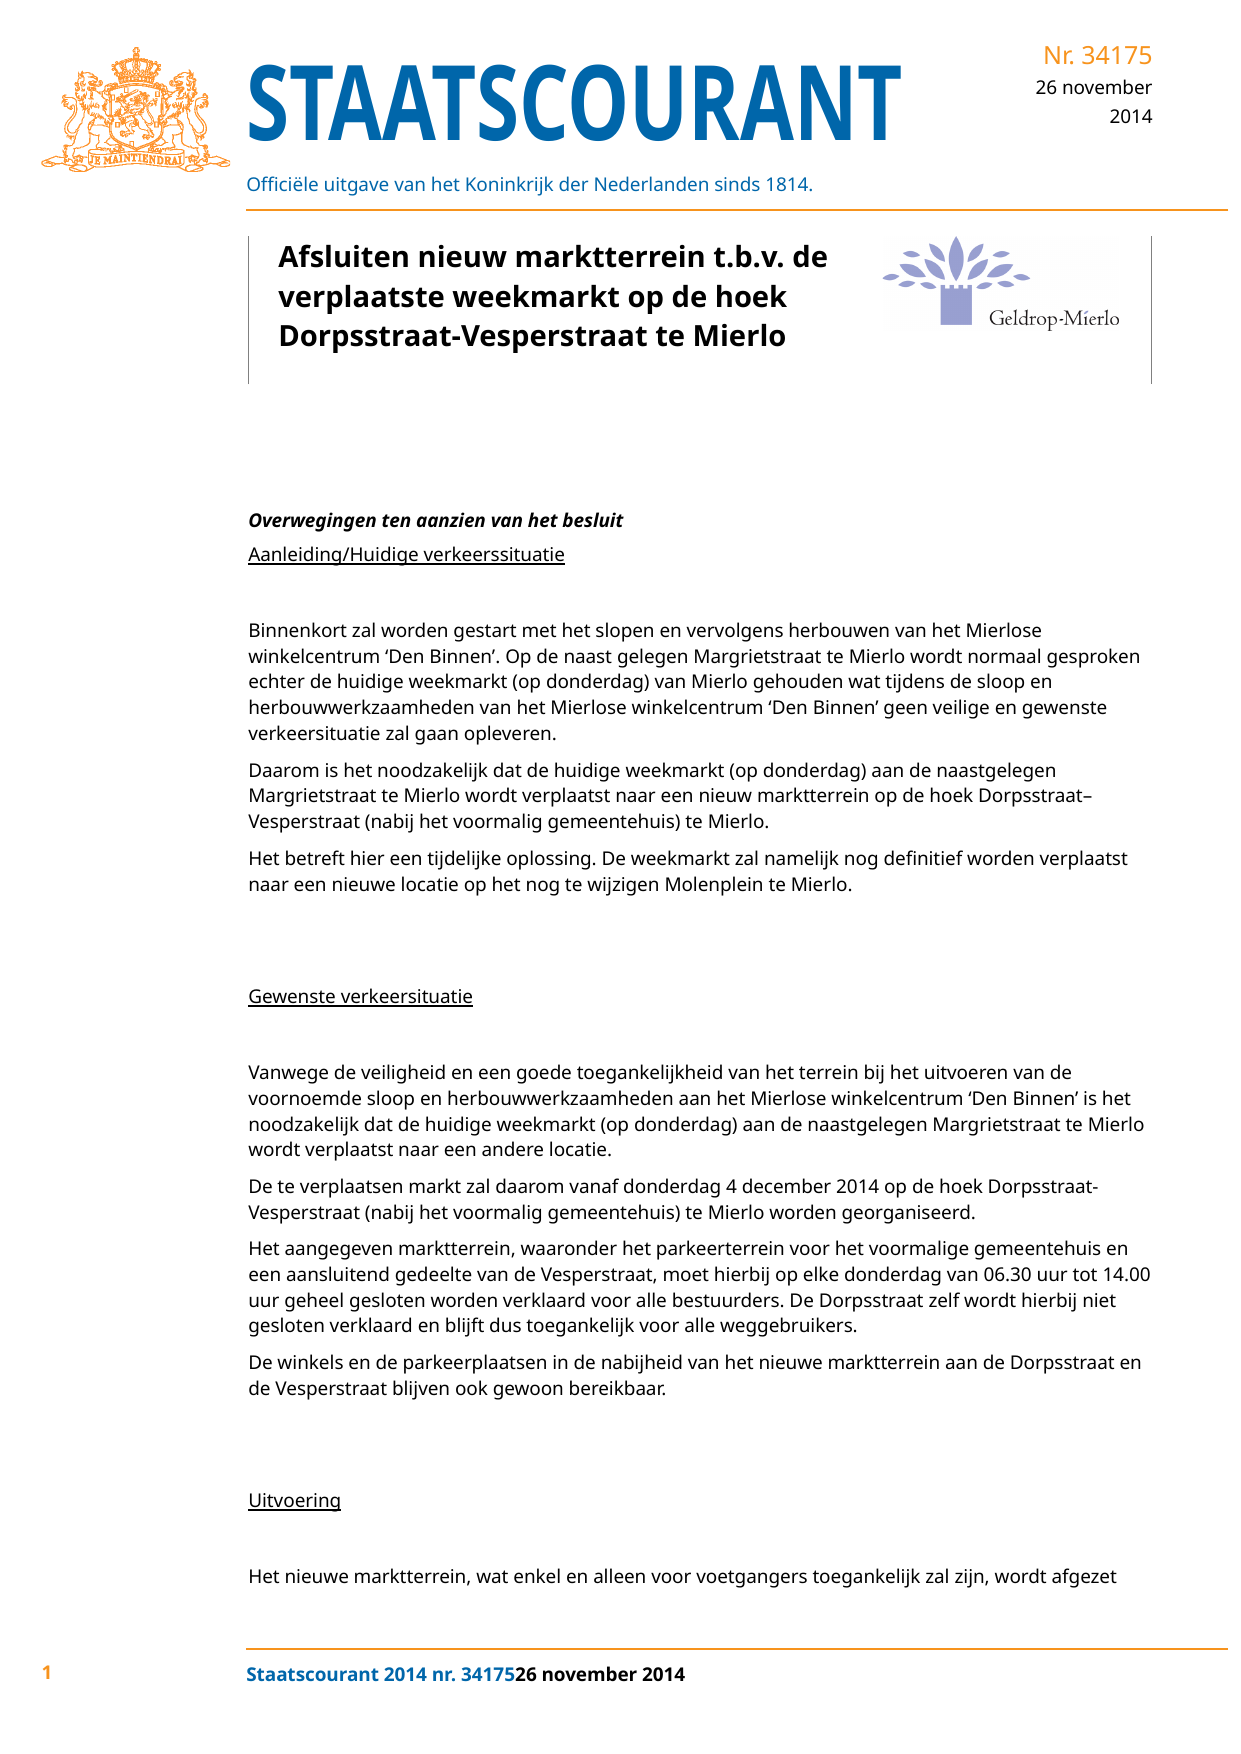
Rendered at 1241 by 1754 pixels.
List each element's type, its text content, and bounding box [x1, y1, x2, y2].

picture [882, 236, 1119, 331]
text Vanwege de veiligheid en een goede toegankelijkheid van het terrein bij het uitvoeren van de voornoemde sloop en herbouwwerkzaamheden aan het Mierlose winkelcentrum ‘Den Binnen’ is het noodzakelijk dat de huidige weekmarkt (op donderdag) aan de naastgelegen Margrietstraat te Mierlo wordt verplaatst naar een andere locatie. [248, 1059, 1152, 1162]
text De winkels en de parkeerplaatsen in de nabijheid van het nieuwe marktterrein aan de Dorpsstraat en de Vesperstraat blijven ook gewoon bereikbaar. [248, 1349, 1152, 1401]
text De te verplaatsen markt zal daarom vanaf donderdag 4 december 2014 op de hoek Dorpsstraat-Vesperstraat (nabij het voormalig gemeentehuis) te Mierlo worden georganiseerd. [248, 1173, 1152, 1224]
text Daarom is het noodzakelijk dat de huidige weekmarkt (op donderdag) aan de naastgelegen Margrietstraat te Mierlo wordt verplaatst naar een nieuw marktterrein op de hoek Dorpsstraat–Vesperstraat (nabij het voormalig gemeentehuis) te Mierlo. [248, 757, 1152, 834]
text Uitvoering [248, 1488, 1152, 1513]
text Overwegingen ten aanzien van het besluit [248, 507, 1152, 533]
table_header [850, 236, 1151, 384]
text Gewenste verkeersituatie [248, 983, 1152, 1009]
text Het nieuwe marktterrein, wat enkel en alleen voor voetgangers toegankelijk zal zijn, wordt afgezet [248, 1564, 1152, 1589]
text Het aangegeven marktterrein, waaronder het parkeerterrein voor het voormalige gemeentehuis en een aansluitend gedeelte van de Vesperstraat, moet hierbij op elke donderdag van 06.30 uur tot 14.00 uur geheel gesloten worden verklaard voor alle bestuurders. De Dorpsstraat zelf wordt hierbij niet gesloten verklaard en blijft dus toegankelijk voor alle weggebruikers. [248, 1236, 1152, 1338]
text Het betreft hier een tijdelijke oplossing. De weekmarkt zal namelijk nog definitief worden verplaatst naar een nieuwe locatie op het nog te wijzigen Molenplein te Mierlo. [248, 845, 1152, 896]
table_header Afsluiten nieuw marktterrein t.b.v. de verplaatste weekmarkt op de hoek Dorpsstraat-Vesperstraat te Mierlo [249, 236, 850, 384]
text Binnenkort zal worden gestart met het slopen en vervolgens herbouwen van het Mierlose winkelcentrum ‘Den Binnen’. Op de naast gelegen Margrietstraat te Mierlo wordt normaal gesproken echter de huidige weekmarkt (op donderdag) van Mierlo gehouden wat tijdens de sloop en herbouwwerkzaamheden van het Mierlose winkelcentrum ‘Den Binnen’ geen veilige en gewenste verkeersituatie zal gaan opleveren. [248, 617, 1152, 746]
text Aanleiding/Huidige verkeerssituatie [248, 541, 1152, 567]
picture [41, 47, 231, 172]
